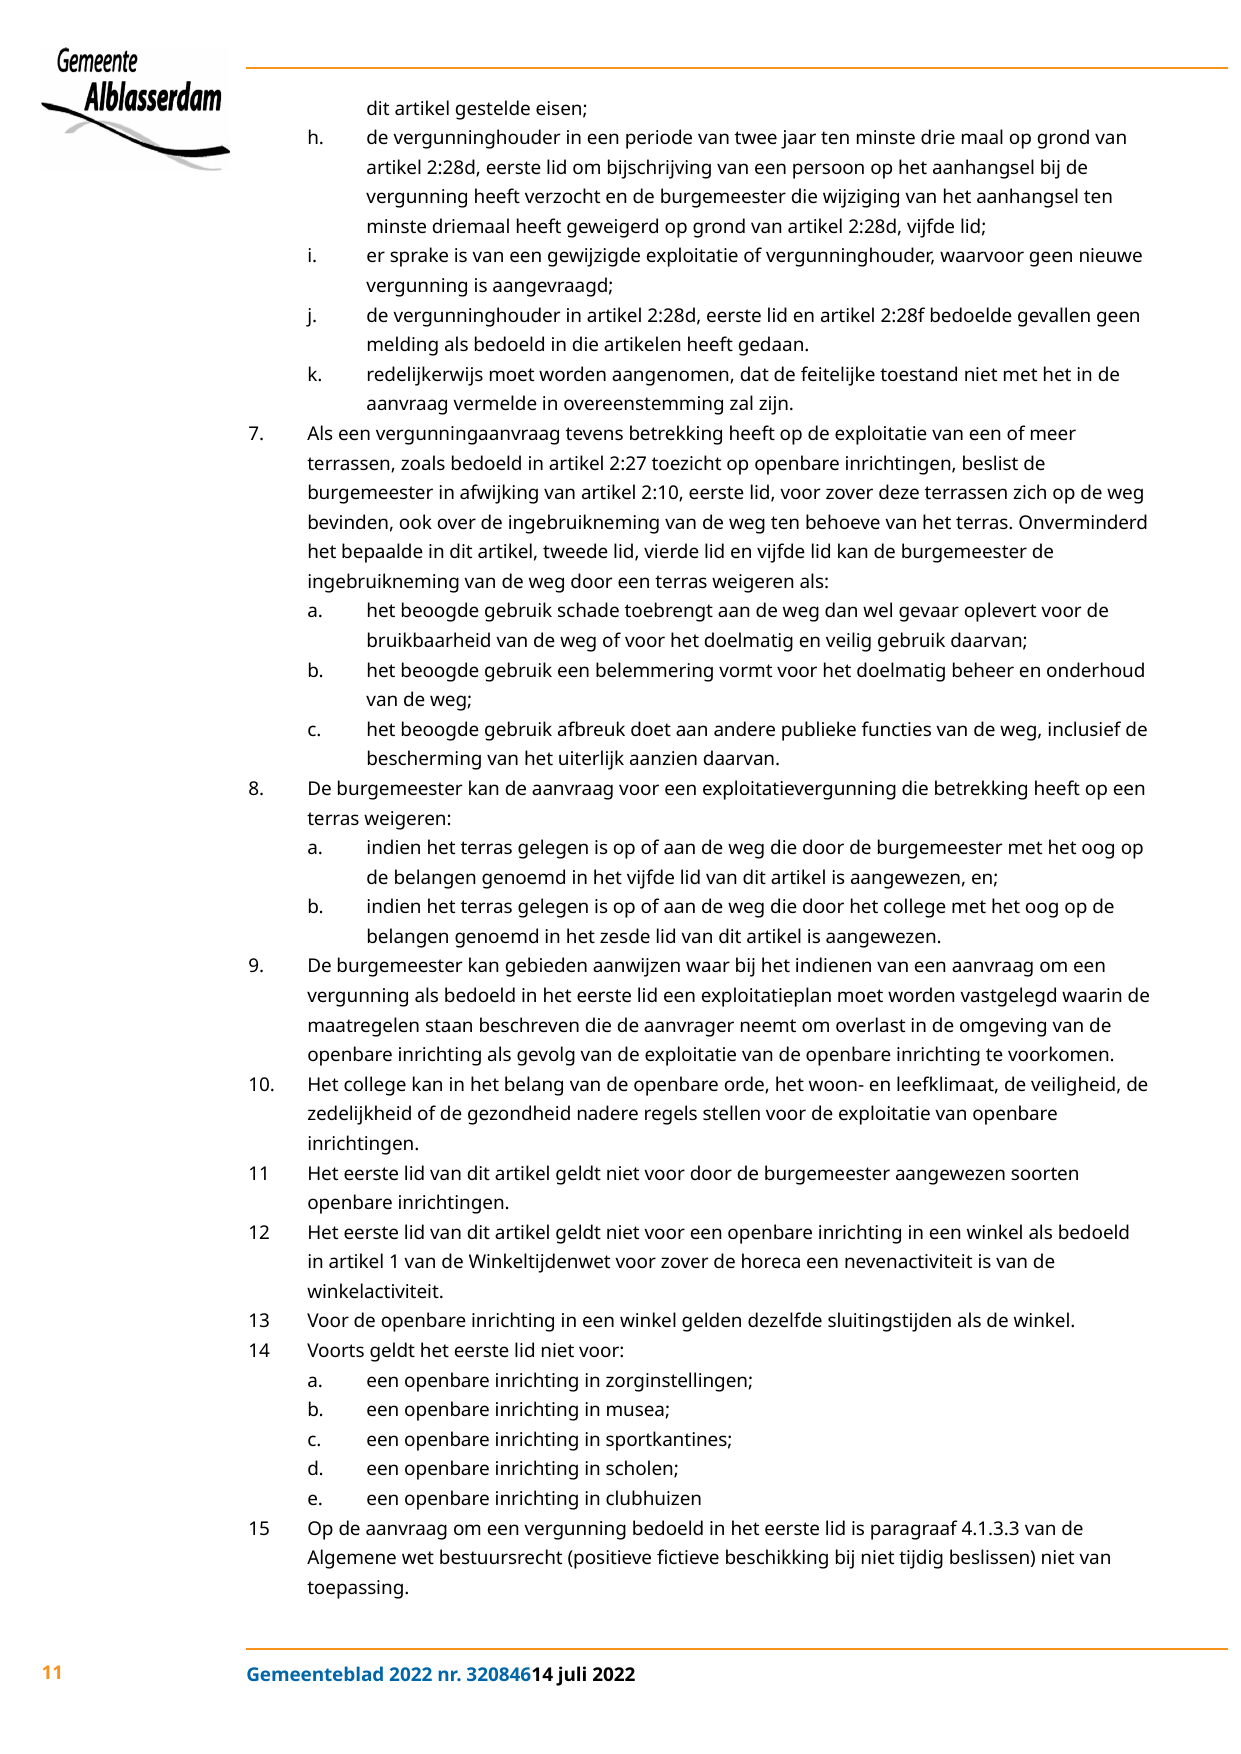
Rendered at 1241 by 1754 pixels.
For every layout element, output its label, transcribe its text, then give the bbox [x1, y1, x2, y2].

list een openbare inrichting in zorginstellingen; [307, 1367, 1152, 1393]
list Het eerste lid van dit artikel geldt niet voor een openbare inrichting in een winkel als bedoeld in artikel 1 van de Winkeltijdenwet voor zover de horeca een nevenactiviteit is van de winkelactiviteit. [248, 1219, 1152, 1304]
list een openbare inrichting in sportkantines; [307, 1426, 1152, 1452]
list het beoogde gebruik afbreuk doet aan andere publieke functies van de weg, inclusief de bescherming van het uiterlijk aanzien daarvan. [307, 716, 1152, 771]
list Het eerste lid van dit artikel geldt niet voor door de burgemeester aangewezen soorten openbare inrichtingen. [248, 1160, 1152, 1215]
list De burgemeester kan de aanvraag voor een exploitatievergunning die betrekking heeft op een terras weigeren: [248, 775, 1152, 831]
list een openbare inrichting in clubhuizen [307, 1485, 1152, 1511]
list Op de aanvraag om een vergunning bedoeld in het eerste lid is paragraaf 4.1.3.3 van de Algemene wet bestuursrecht (positieve fictieve beschikking bij niet tijdig beslissen) niet van toepassing. [248, 1515, 1152, 1600]
list een openbare inrichting in musea; [307, 1396, 1152, 1422]
list er sprake is van een gewijzigde exploitatie of vergunninghouder, waarvoor geen nieuwe vergunning is aangevraagd; [307, 243, 1152, 298]
list redelijkerwijs moet worden aangenomen, dat de feitelijke toestand niet met het in de aanvraag vermelde in overeenstemming zal zijn. [307, 361, 1152, 416]
list het beoogde gebruik een belemmering vormt voor het doelmatig beheer en onderhoud van de weg; [307, 657, 1152, 712]
list indien het terras gelegen is op of aan de weg die door het college met het oog op de belangen genoemd in het zesde lid van dit artikel is aangewezen. [307, 893, 1152, 949]
list Het college kan in het belang van de openbare orde, het woon- en leefklimaat, de veiligheid, de zedelijkheid of de gezondheid nadere regels stellen voor de exploitatie van openbare inrichtingen. [248, 1071, 1152, 1156]
list een openbare inrichting in scholen; [307, 1456, 1152, 1481]
list Voor de openbare inrichting in een winkel gelden dezelfde sluitingstijden als de winkel. [248, 1308, 1152, 1333]
list Als een vergunningaanvraag tevens betrekking heeft op de exploitatie van een of meer terrassen, zoals bedoeld in artikel 2:27 toezicht op openbare inrichtingen, beslist de burgemeester in afwijking van artikel 2:10, eerste lid, voor zover deze terrassen zich op de weg bevinden, ook over de ingebruikneming van de weg ten behoeve van het terras. Onverminderd het bepaalde in dit artikel, tweede lid, vierde lid en vijfde lid kan de burgemeester de ingebruikneming van de weg door een terras weigeren als: [248, 420, 1152, 594]
list dit artikel gestelde eisen; [307, 95, 1152, 121]
list De burgemeester kan gebieden aanwijzen waar bij het indienen van een aanvraag om een vergunning als bedoeld in het eerste lid een exploitatieplan moet worden vastgelegd waarin de maatregelen staan beschreven die de aanvrager neemt om overlast in de omgeving van de openbare inrichting als gevolg van de exploitatie van de openbare inrichting te voorkomen. [248, 953, 1152, 1067]
list indien het terras gelegen is op of aan de weg die door de burgemeester met het oog op de belangen genoemd in het vijfde lid van dit artikel is aangewezen, en; [307, 834, 1152, 890]
list de vergunninghouder in artikel 2:28d, eerste lid en artikel 2:28f bedoelde gevallen geen melding als bedoeld in die artikelen heeft gedaan. [307, 302, 1152, 357]
list het beoogde gebruik schade toebrengt aan de weg dan wel gevaar oplevert voor de bruikbaarheid van de weg of voor het doelmatig en veilig gebruik daarvan; [307, 598, 1152, 653]
list de vergunninghouder in een periode van twee jaar ten minste drie maal op grond van artikel 2:28d, eerste lid om bijschrijving van een persoon op het aanhangsel bij de vergunning heeft verzocht en de burgemeester die wijziging van het aanhangsel ten minste driemaal heeft geweigerd op grond van artikel 2:28d, vijfde lid; [307, 124, 1152, 239]
picture [41, 47, 231, 172]
list Voorts geldt het eerste lid niet voor: [248, 1337, 1152, 1363]
